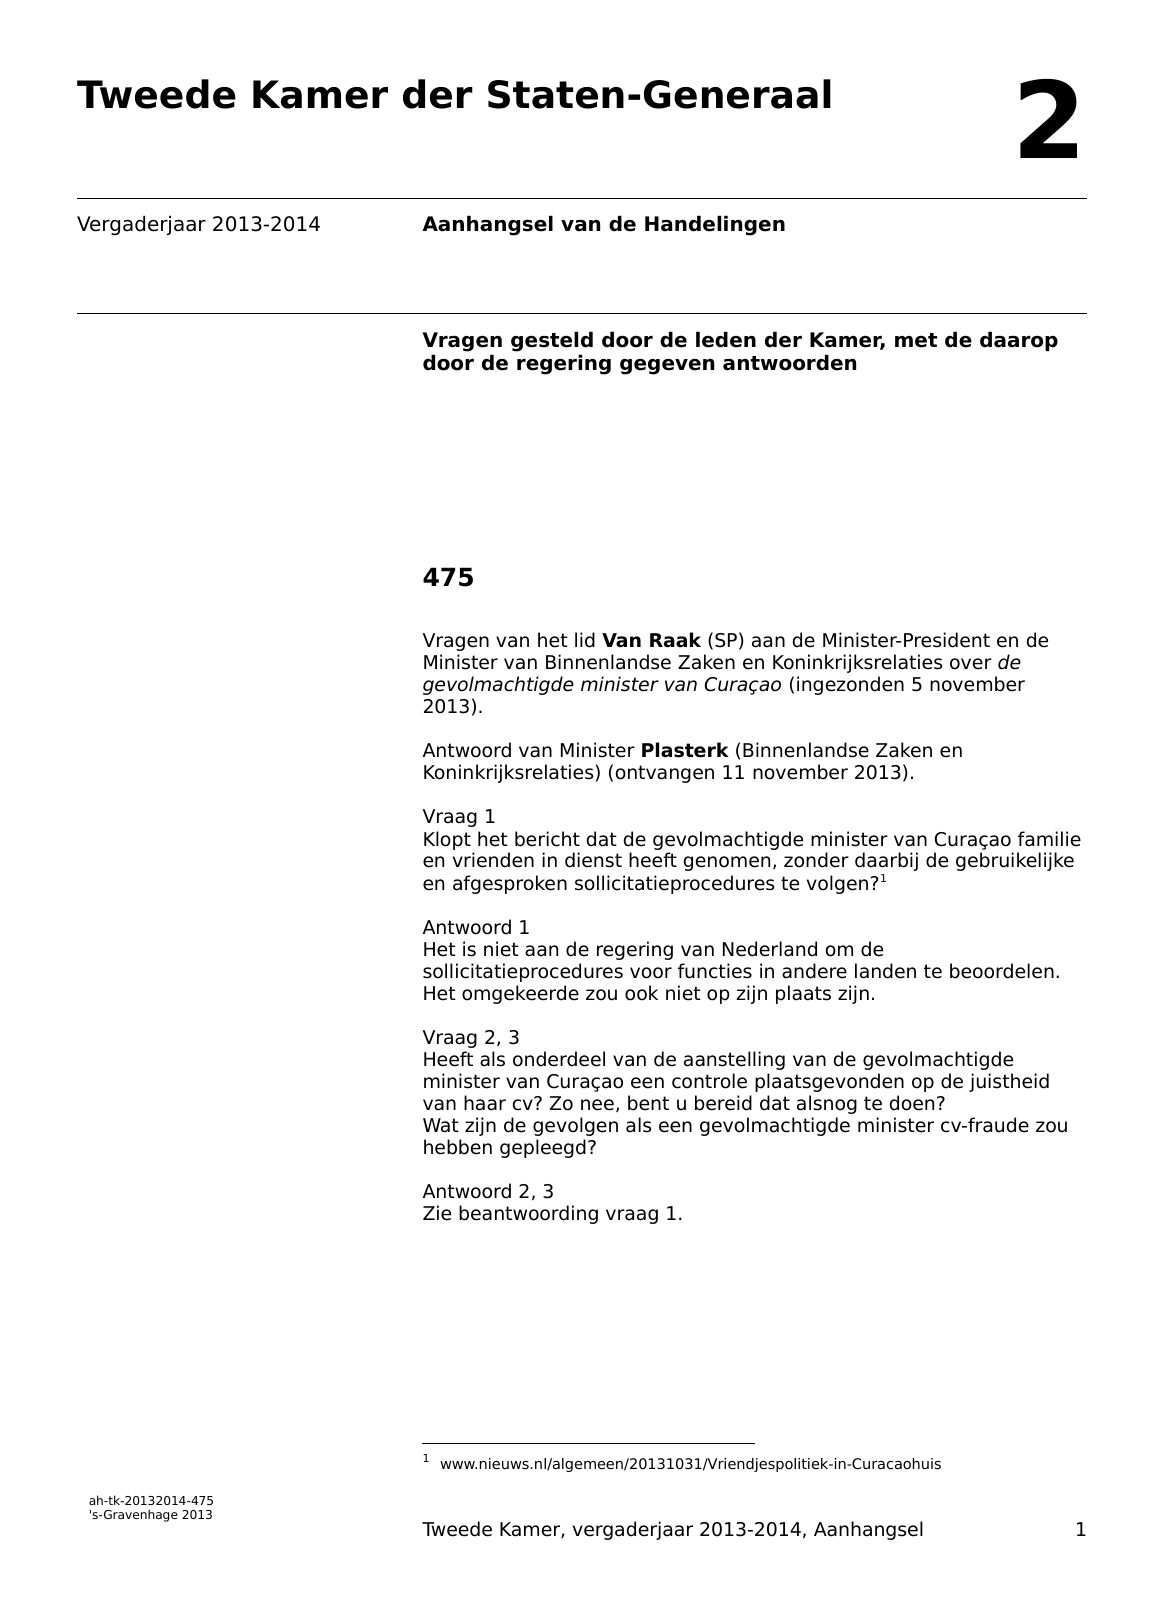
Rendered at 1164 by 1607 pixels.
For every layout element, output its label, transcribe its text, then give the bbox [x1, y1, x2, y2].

text Antwoord 1 [422, 917, 1087, 938]
text ah-tk-20132014-475 [88, 1494, 323, 1508]
text Heeft als onderdeel van de aanstelling van de gevolmachtigde minister van Curaçao een controle plaatsgevonden op de juistheid van haar cv? Zo nee, bent u bereid dat alsnog te doen? [422, 1049, 1087, 1114]
text Vraag 2, 3 [422, 1027, 1087, 1049]
table_cell [77, 314, 422, 375]
text Klopt het bericht dat de gevolmachtigde minister van Curaçao familie en vrienden in dienst heeft genomen, zonder daarbij de gebruikelijke en afgesproken sollicitatieprocedures te volgen? [422, 828, 1087, 894]
table_header 2 [886, 59, 1087, 198]
text Antwoord 2, 3 [422, 1181, 1087, 1203]
text Zie beantwoording vraag 1. [422, 1203, 1087, 1225]
text www.nieuws.nl/algemeen/20131031/Vriendjespolitiek-in-Curacaohuis [422, 1452, 1087, 1474]
text Het is niet aan de regering van Nederland om de sollicitatieprocedures voor functies in andere landen te beoordelen. Het omgekeerde zou ook niet op zijn plaats zijn. [422, 938, 1087, 1004]
text 's-Gravenhage 2013 [88, 1508, 323, 1522]
text Wat zijn de gevolgen als een gevolmachtigde minister cv-fraude zou hebben gepleegd? [422, 1114, 1087, 1158]
table_header Tweede Kamer der Staten-Generaal [77, 59, 886, 198]
text Antwoord van Minister Plasterk (Binnenlandse Zaken en Koninkrijksrelaties) (ontvangen 11 november 2013). [422, 740, 1087, 784]
text Vragen van het lid Van Raak (SP) aan de Minister-President en de Minister van Binnenlandse Zaken en Koninkrijksrelaties over de gevolmachtigde minister van Curaçao (ingezonden 5 november 2013). [422, 630, 1087, 718]
text 475 [422, 563, 1087, 592]
text Vraag 1 [422, 806, 1087, 828]
table_cell Vergaderjaar 2013-2014 [77, 199, 422, 313]
table_cell Aanhangsel van de Handelingen [422, 199, 1087, 313]
table_cell Vragen gesteld door de leden der Kamer, met de daarop door de regering gegeven antwoorden [422, 314, 1087, 375]
